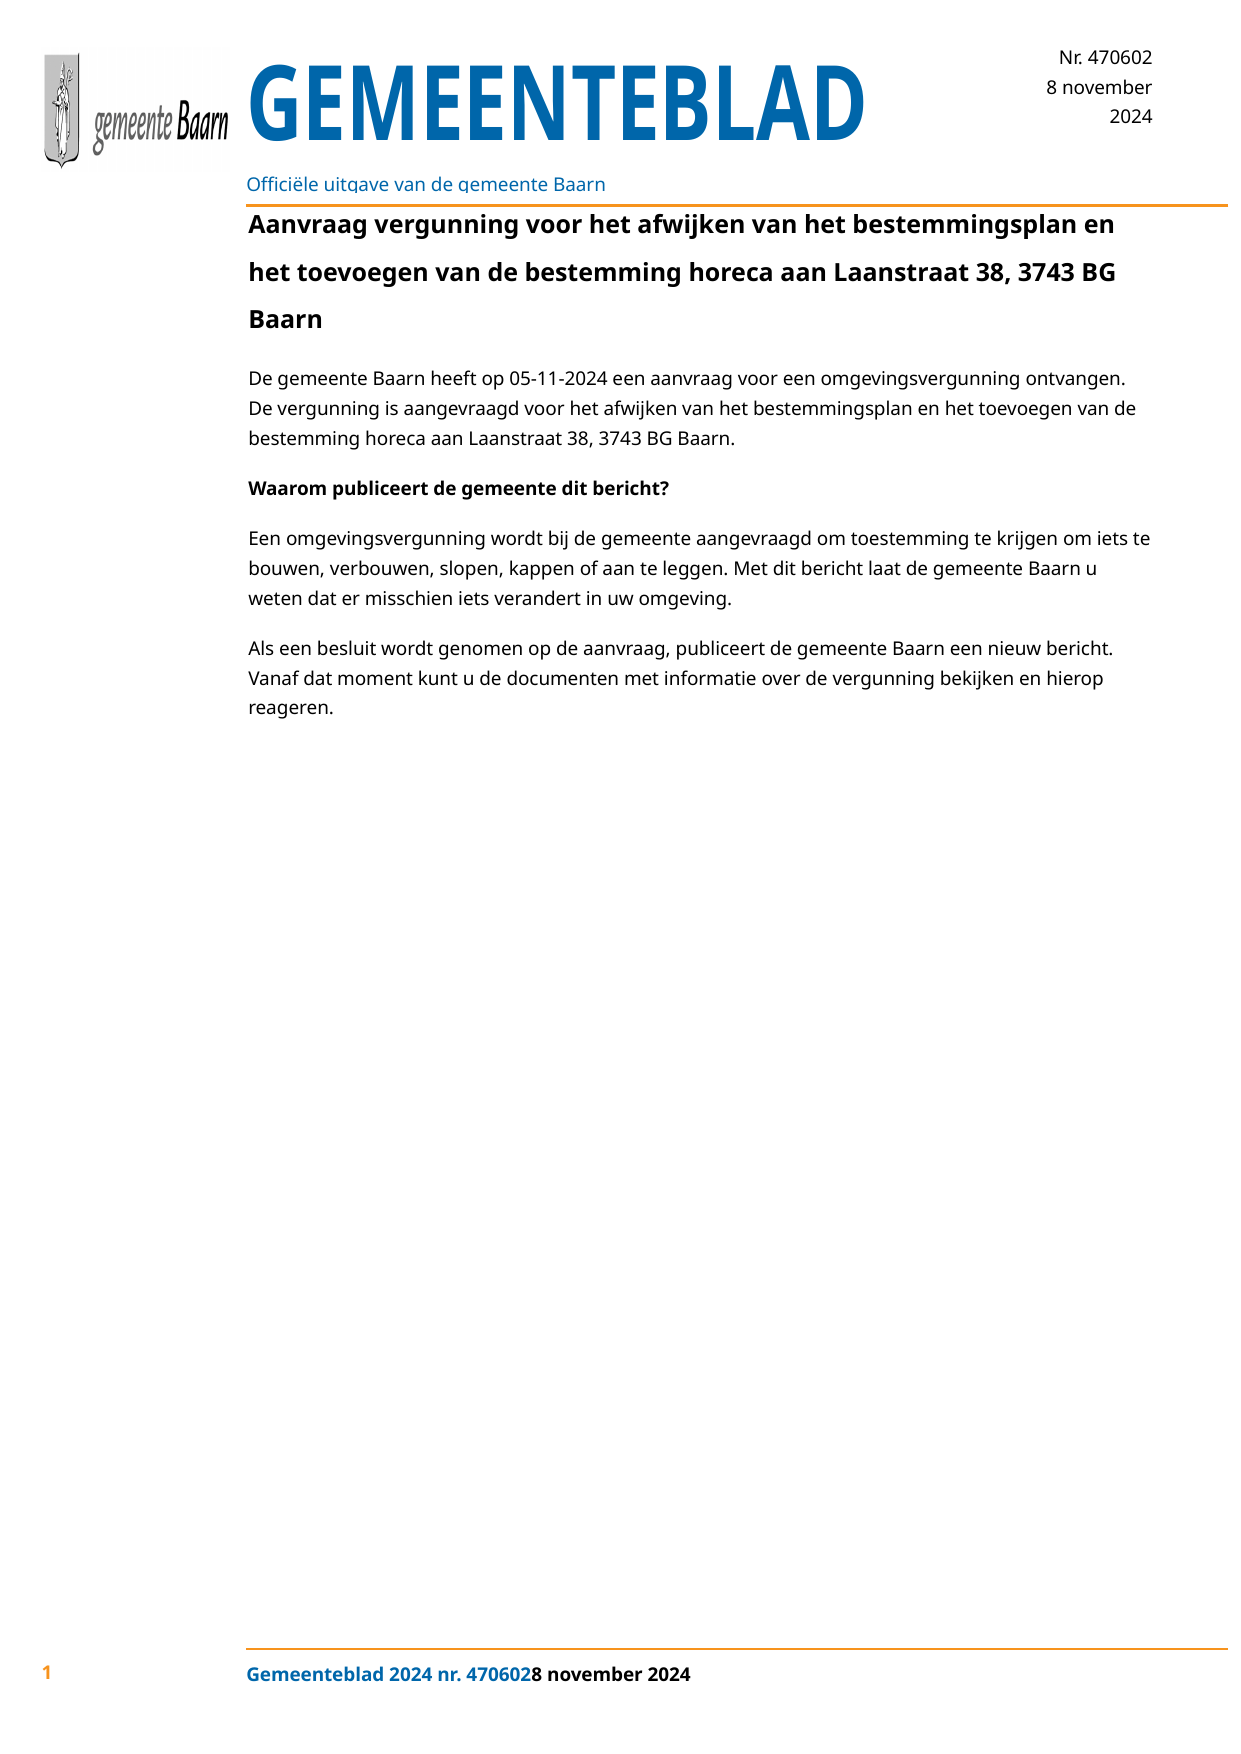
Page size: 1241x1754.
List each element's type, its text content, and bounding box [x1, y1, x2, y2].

text Als een besluit wordt genomen op de aanvraag, publiceert de gemeente Baarn een nieuw bericht. Vanaf dat moment kunt u de documenten met informatie over de vergunning bekijken en hierop reageren. [248, 635, 1152, 720]
text De gemeente Baarn heeft op 05-11-2024 een aanvraag voor een omgevingsvergunning ontvangen. De vergunning is aangevraagd voor het afwijken van het bestemmingsplan en het toevoegen van de bestemming horeca aan Laanstraat 38, 3743 BG Baarn. [248, 366, 1152, 450]
text Een omgevingsvergunning wordt bij de gemeente aangevraagd om toestemming te krijgen om iets te bouwen, verbouwen, slopen, kappen of aan te leggen. Met dit bericht laat de gemeente Baarn u weten dat er misschien iets verandert in uw omgeving. [248, 526, 1152, 610]
text Aanvraag vergunning voor het afwijken van het bestemmingsplan en het toevoegen van de bestemming horeca aan Laanstraat 38, 3743 BG Baarn [248, 207, 1152, 336]
text Waarom publiceert de gemeente dit bericht? [248, 475, 1152, 501]
picture [41, 47, 231, 172]
